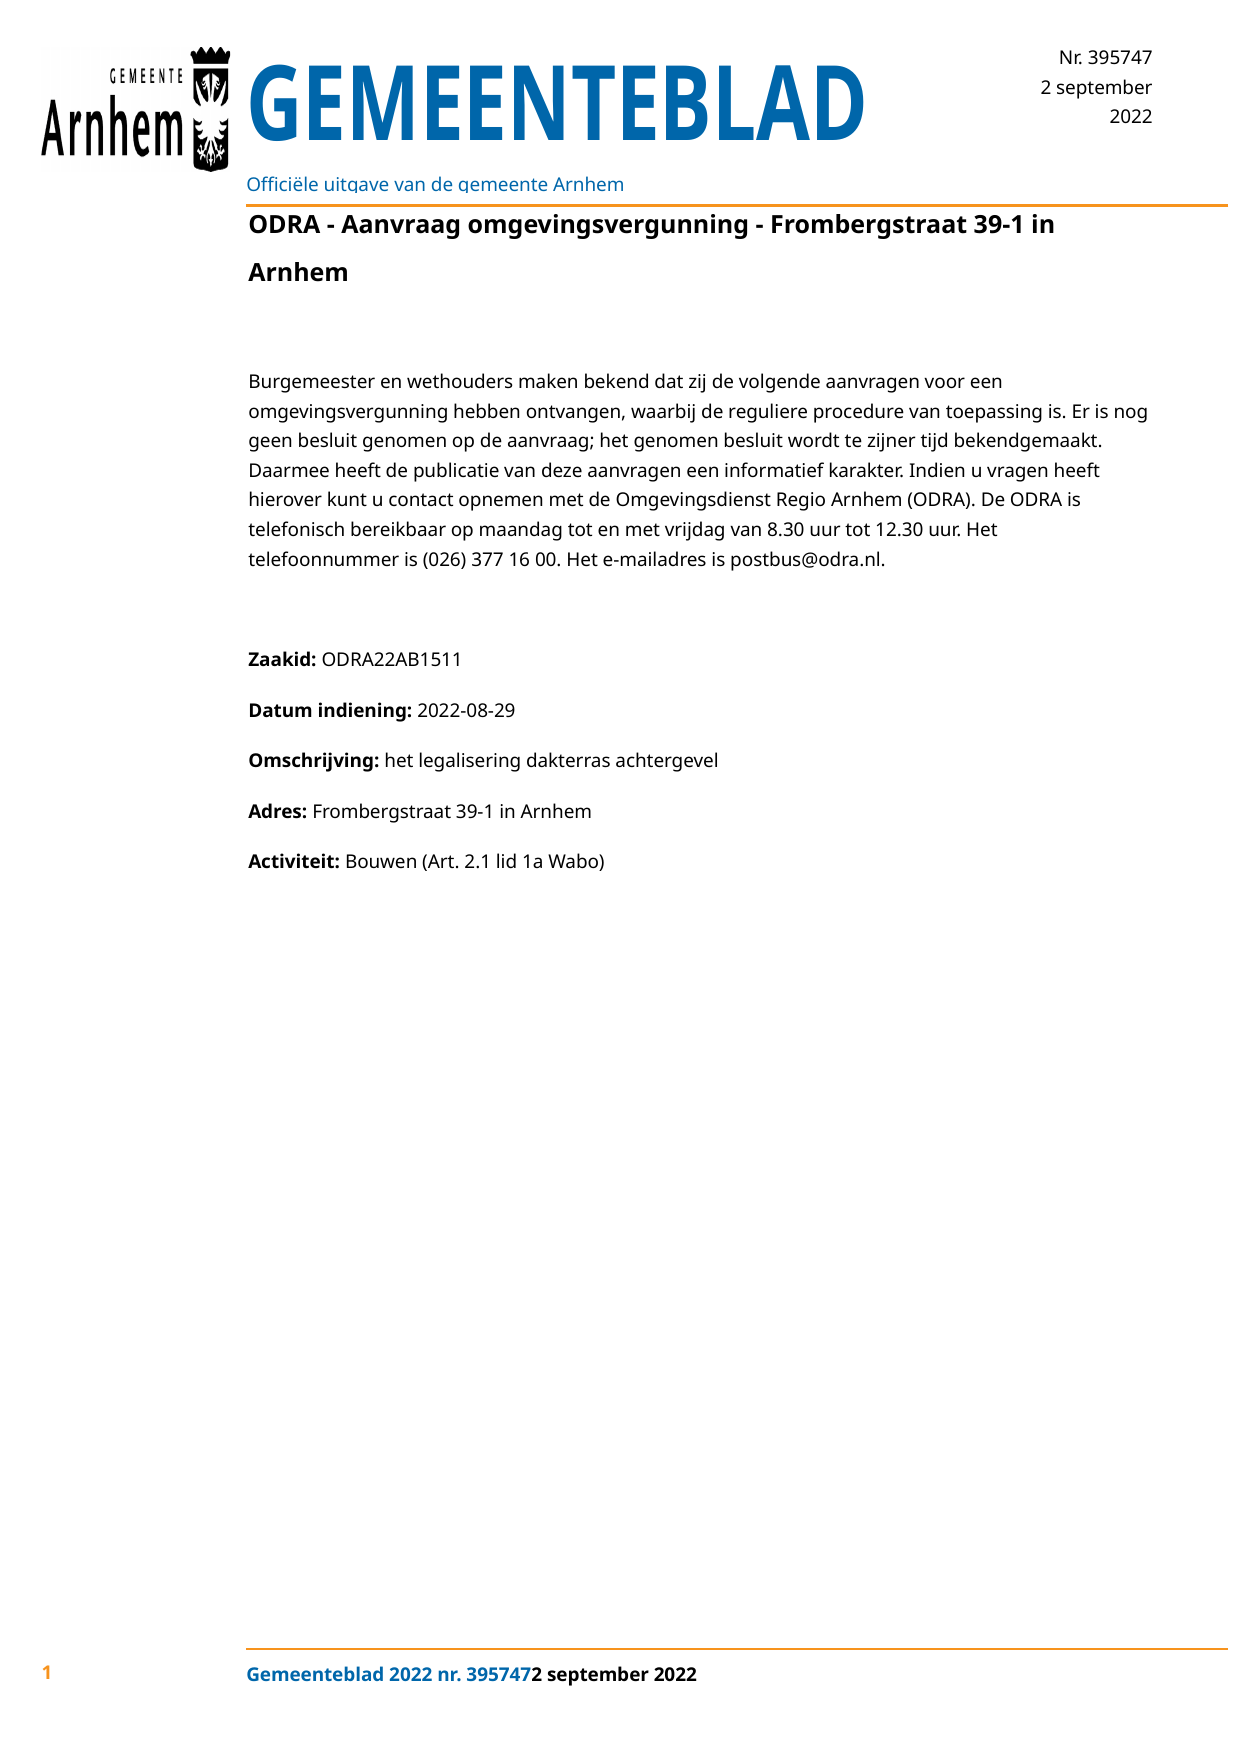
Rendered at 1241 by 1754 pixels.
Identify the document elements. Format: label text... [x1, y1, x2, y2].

text Omschrijving: het legalisering dakterras achtergevel [248, 747, 1152, 773]
text Adres: Frombergstraat 39-1 in Arnhem [248, 798, 1152, 824]
text Activiteit: Bouwen (Art. 2.1 lid 1a Wabo) [248, 848, 1152, 874]
text Burgemeester en wethouders maken bekend dat zij de volgende aanvragen voor een omgevingsvergunning hebben ontvangen, waarbij de reguliere procedure van toepassing is. Er is nog geen besluit genomen op de aanvraag; het genomen besluit wordt te zijner tijd bekendgemaakt. Daarmee heeft de publicatie van deze aanvragen een informatief karakter. Indien u vragen heeft hierover kunt u contact opnemen met de Omgevingsdienst Regio Arnhem (ODRA). De ODRA is telefonisch bereikbaar op maandag tot en met vrijdag van 8.30 uur tot 12.30 uur. Het telefoonnummer is (026) 377 16 00. Het e-mailadres is postbus@odra.nl. [248, 368, 1152, 572]
picture [41, 47, 231, 172]
text ODRA - Aanvraag omgevingsvergunning - Frombergstraat 39-1 in Arnhem [248, 207, 1152, 288]
text Zaakid: ODRA22AB1511 [248, 647, 1152, 672]
text Datum indiening: 2022-08-29 [248, 697, 1152, 723]
